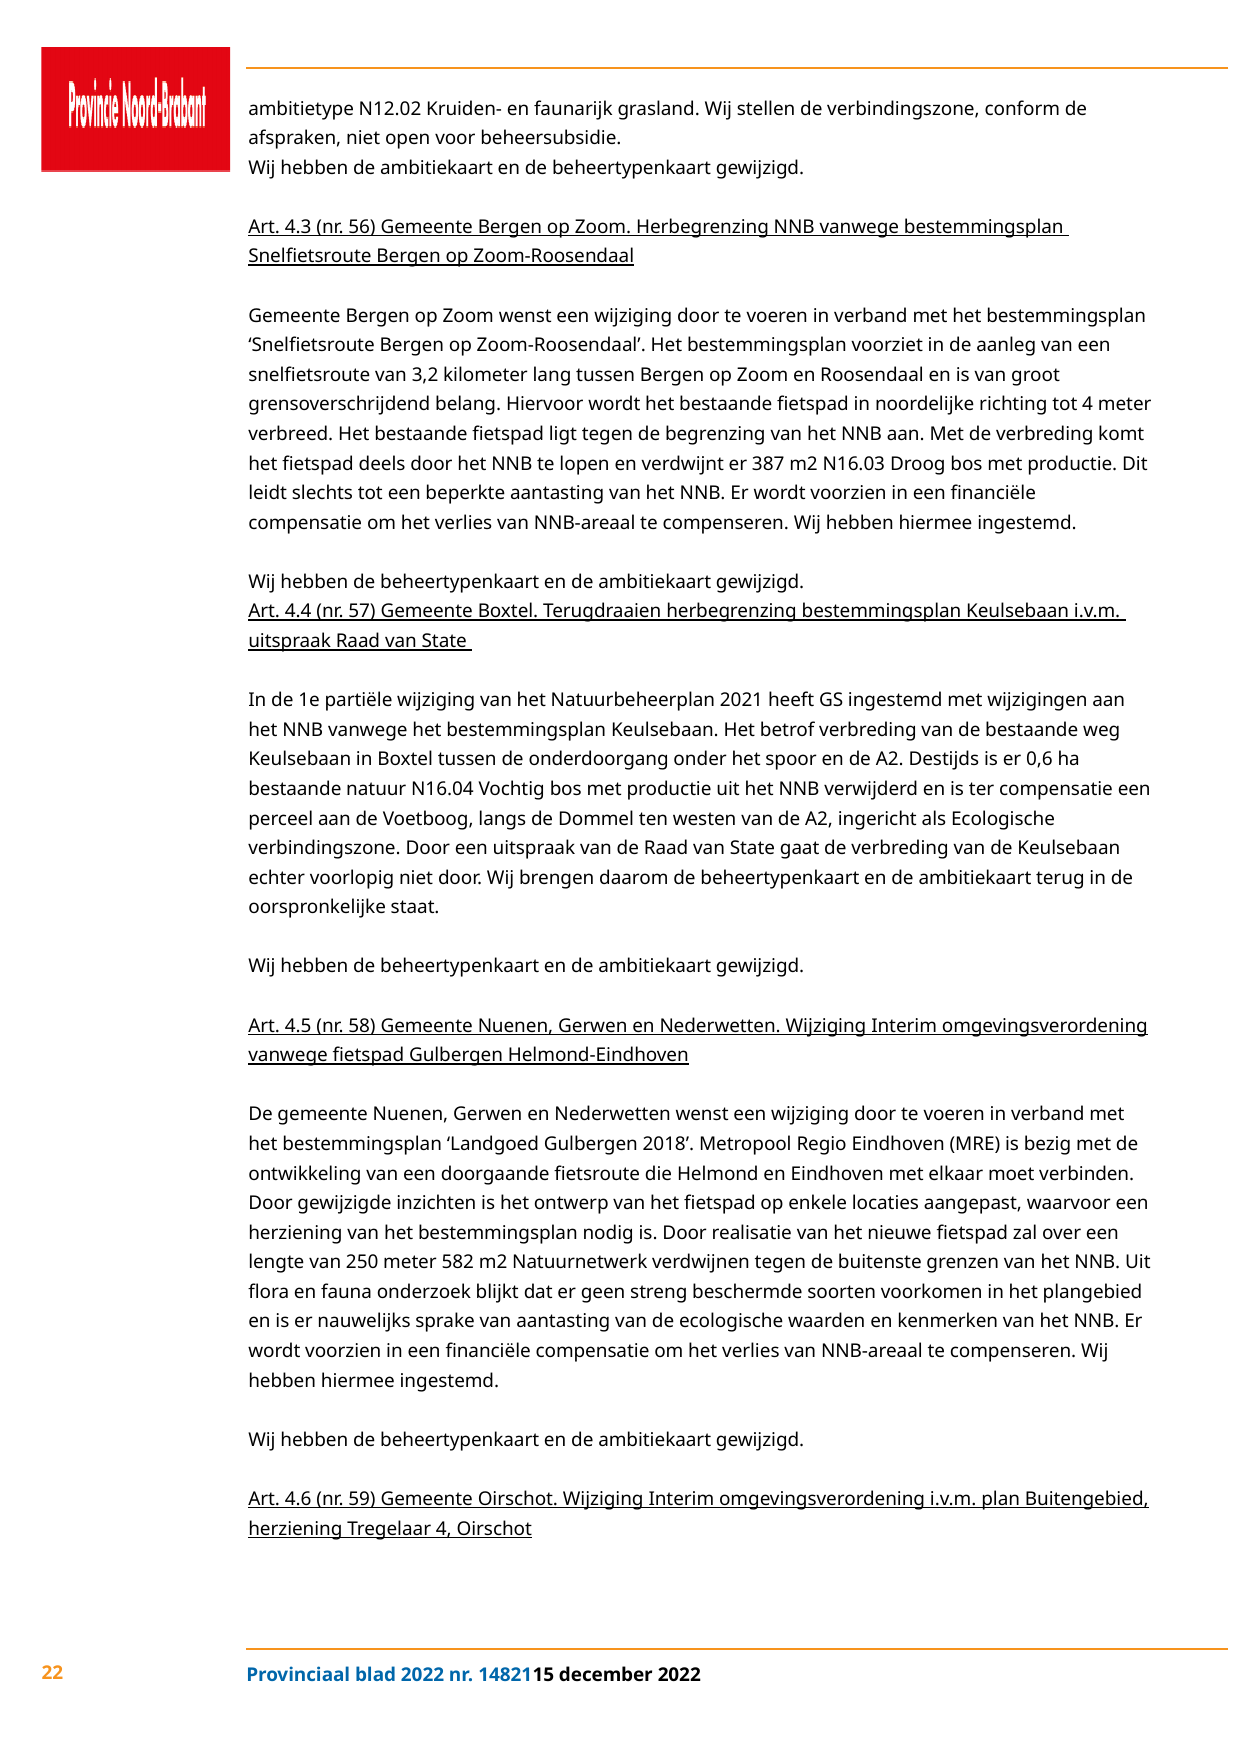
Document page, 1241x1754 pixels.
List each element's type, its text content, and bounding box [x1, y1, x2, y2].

text De gemeente Nuenen, Gerwen en Nederwetten wenst een wijziging door te voeren in verband met het bestemmingsplan ‘Landgoed Gulbergen 2018’. Metropool Regio Eindhoven (MRE) is bezig met de ontwikkeling van een doorgaande fietsroute die Helmond en Eindhoven met elkaar moet verbinden. Door gewijzigde inzichten is het ontwerp van het fietspad op enkele locaties aangepast, waarvoor een herziening van het bestemmingsplan nodig is. Door realisatie van het nieuwe fietspad zal over een lengte van 250 meter 582 m2 Natuurnetwerk verdwijnen tegen de buitenste grenzen van het NNB. Uit flora en fauna onderzoek blijkt dat er geen streng beschermde soorten voorkomen in het plangebied en is er nauwelijks sprake van aantasting van de ecologische waarden en kenmerken van het NNB. Er wordt voorzien in een financiële compensatie om het verlies van NNB-areaal te compenseren. Wij hebben hiermee ingestemd. [248, 1101, 1152, 1393]
text Wij hebben de beheertypenkaart en de ambitiekaart gewijzigd. [248, 568, 1152, 594]
text Art. 4.5 (nr. 58) Gemeente Nuenen, Gerwen en Nederwetten. Wijziging Interim omgevingsverordening vanwege fietspad Gulbergen Helmond-Eindhoven [248, 1012, 1152, 1067]
picture [41, 47, 231, 172]
text Art. 4.4 (nr. 57) Gemeente Boxtel. Terugdraaien herbegrenzing bestemmingsplan Keulsebaan i.v.m. uitspraak Raad van State [248, 598, 1152, 653]
text Art. 4.3 (nr. 56) Gemeente Bergen op Zoom. Herbegrenzing NNB vanwege bestemmingsplan Snelfietsroute Bergen op Zoom-Roosendaal [248, 213, 1152, 268]
text ambitietype N12.02 Kruiden- en faunarijk grasland. Wij stellen de verbindingszone, conform de afspraken, niet open voor beheersubsidie. [248, 95, 1152, 150]
text Wij hebben de beheertypenkaart en de ambitiekaart gewijzigd. [248, 953, 1152, 978]
text Wij hebben de beheertypenkaart en de ambitiekaart gewijzigd. [248, 1426, 1152, 1452]
text In de 1e partiële wijziging van het Natuurbeheerplan 2021 heeft GS ingestemd met wijzigingen aan het NNB vanwege het bestemmingsplan Keulsebaan. Het betrof verbreding van de bestaande weg Keulsebaan in Boxtel tussen de onderdoorgang onder het spoor en de A2. Destijds is er 0,6 ha bestaande natuur N16.04 Vochtig bos met productie uit het NNB verwijderd en is ter compensatie een perceel aan de Voetboog, langs de Dommel ten westen van de A2, ingericht als Ecologische verbindingszone. Door een uitspraak van de Raad van State gaat de verbreding van de Keulsebaan echter voorlopig niet door. Wij brengen daarom de beheertypenkaart en de ambitiekaart terug in de oorspronkelijke staat. [248, 686, 1152, 919]
text Gemeente Bergen op Zoom wenst een wijziging door te voeren in verband met het bestemmingsplan ‘Snelfietsroute Bergen op Zoom-Roosendaal’. Het bestemmingsplan voorziet in de aanleg van een snelfietsroute van 3,2 kilometer lang tussen Bergen op Zoom en Roosendaal en is van groot grensoverschrijdend belang. Hiervoor wordt het bestaande fietspad in noordelijke richting tot 4 meter verbreed. Het bestaande fietspad ligt tegen de begrenzing van het NNB aan. Met de verbreding komt het fietspad deels door het NNB te lopen en verdwijnt er 387 m2 N16.03 Droog bos met productie. Dit leidt slechts tot een beperkte aantasting van het NNB. Er wordt voorzien in een financiële compensatie om het verlies van NNB-areaal te compenseren. Wij hebben hiermee ingestemd. [248, 302, 1152, 535]
text Art. 4.6 (nr. 59) Gemeente Oirschot. Wijziging Interim omgevingsverordening i.v.m. plan Buitengebied, herziening Tregelaar 4, Oirschot [248, 1485, 1152, 1541]
text Wij hebben de ambitiekaart en de beheertypenkaart gewijzigd. [248, 154, 1152, 180]
